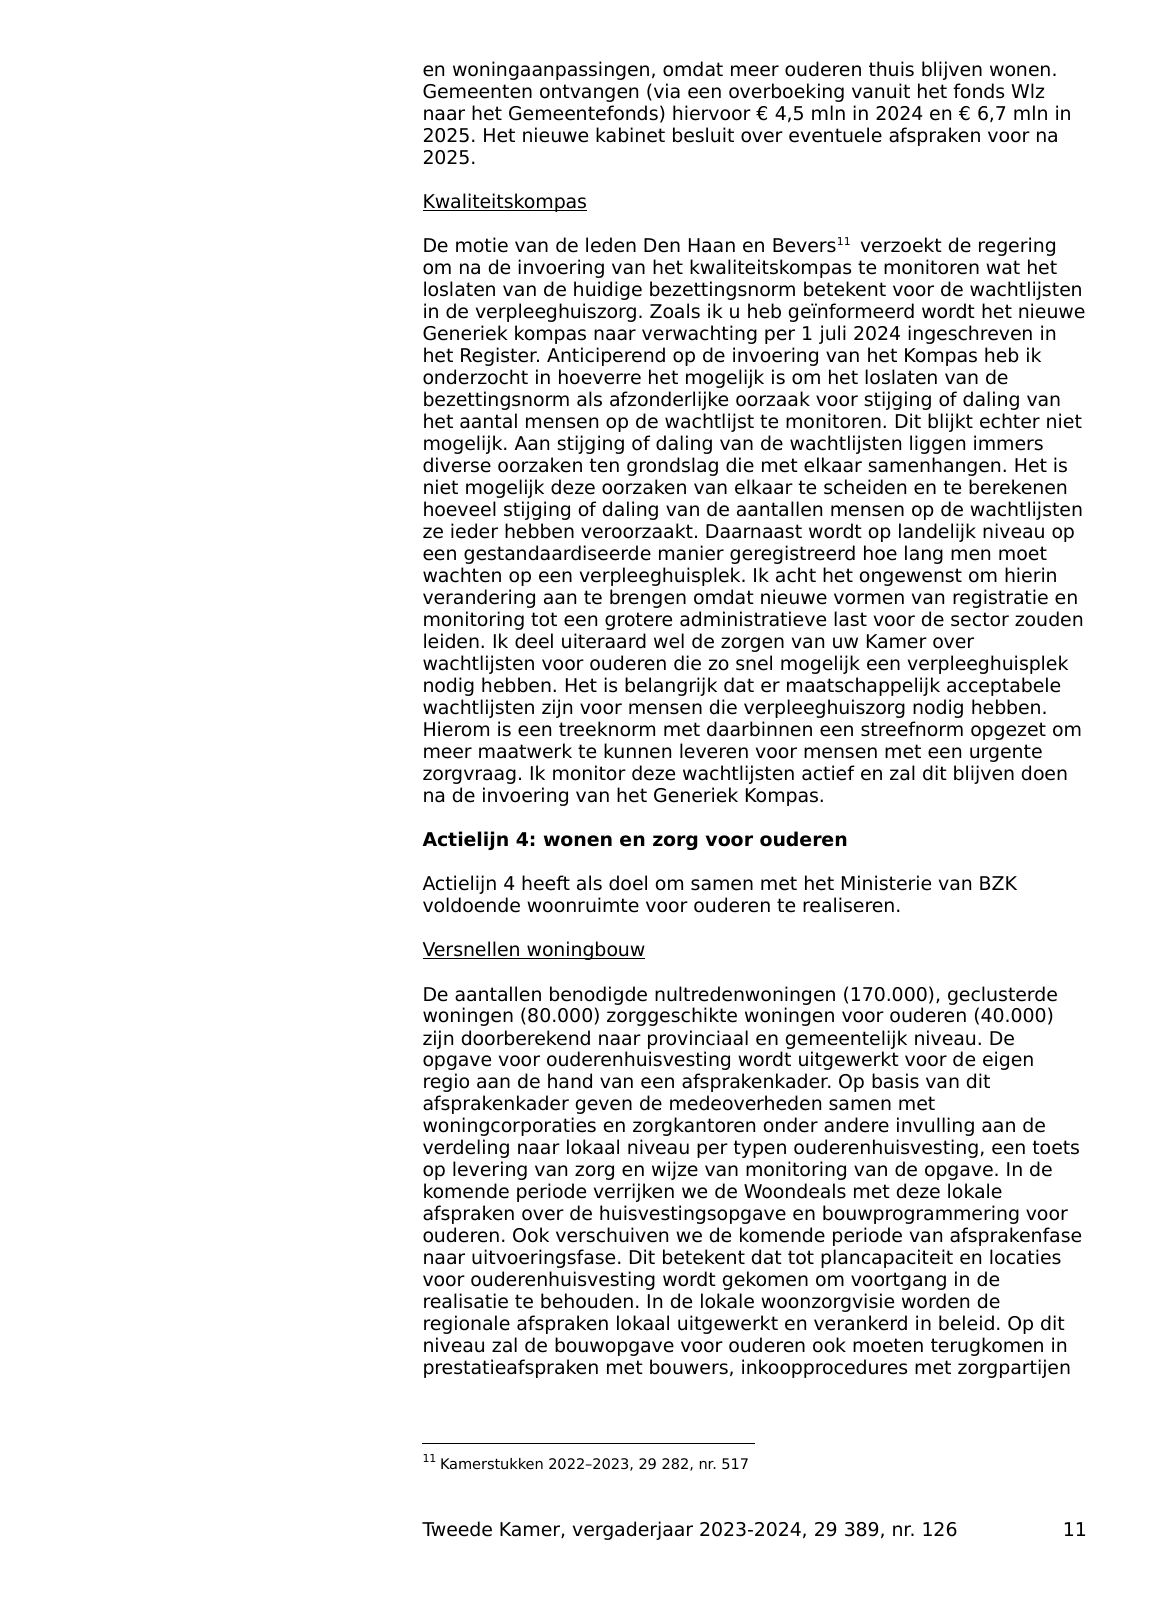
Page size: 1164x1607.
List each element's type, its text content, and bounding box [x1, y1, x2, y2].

text en woningaanpassingen, omdat meer ouderen thuis blijven wonen. Gemeenten ontvangen (via een overboeking vanuit het fonds Wlz naar het Gemeentefonds) hiervoor € 4,5 mln in 2024 en € 6,7 mln in 2025. Het nieuwe kabinet besluit over eventuele afspraken voor na 2025. [422, 59, 1087, 169]
text Kamerstukken 2022–2023, 29 282, nr. 517 [422, 1452, 1087, 1474]
text De motie van de leden Den Haan en Bevers verzoekt de regering om na de invoering van het kwaliteitskompas te monitoren wat het loslaten van de huidige bezettingsnorm betekent voor de wachtlijsten in de verpleeghuiszorg. Zoals ik u heb geïnformeerd wordt het nieuwe Generiek kompas naar verwachting per 1 juli 2024 ingeschreven in het Register. Anticiperend op de invoering van het Kompas heb ik onderzocht in hoeverre het mogelijk is om het loslaten van de bezettingsnorm als afzonderlijke oorzaak voor stijging of daling van het aantal mensen op de wachtlijst te monitoren. Dit blijkt echter niet mogelijk. Aan stijging of daling van de wachtlijsten liggen immers diverse oorzaken ten grondslag die met elkaar samenhangen. Het is niet mogelijk deze oorzaken van elkaar te scheiden en te berekenen hoeveel stijging of daling van de aantallen mensen op de wachtlijsten ze ieder hebben veroorzaakt. Daarnaast wordt op landelijk niveau op een gestandaardiseerde manier geregistreerd hoe lang men moet wachten op een verpleeghuisplek. Ik acht het ongewenst om hierin verandering aan te brengen omdat nieuwe vormen van registratie en monitoring tot een grotere administratieve last voor de sector zouden leiden. Ik deel uiteraard wel de zorgen van uw Kamer over wachtlijsten voor ouderen die zo snel mogelijk een verpleeghuisplek nodig hebben. Het is belangrijk dat er maatschappelijk acceptabele wachtlijsten zijn voor mensen die verpleeghuiszorg nodig hebben. Hierom is een treeknorm met daarbinnen een streefnorm opgezet om meer maatwerk te kunnen leveren voor mensen met een urgente zorgvraag. Ik monitor deze wachtlijsten actief en zal dit blijven doen na de invoering van het Generiek Kompas. [422, 235, 1087, 807]
subtitle Kwaliteitskompas [422, 191, 1087, 213]
subtitle Actielijn 4: wonen en zorg voor ouderen [422, 829, 1087, 851]
text Actielijn 4 heeft als doel om samen met het Ministerie van BZK voldoende woonruimte voor ouderen te realiseren. [422, 873, 1087, 917]
subtitle Versnellen woningbouw [422, 939, 1087, 961]
text De aantallen benodigde nultredenwoningen (170.000), geclusterde woningen (80.000) zorggeschikte woningen voor ouderen (40.000) zijn doorberekend naar provinciaal en gemeentelijk niveau. De opgave voor ouderenhuisvesting wordt uitgewerkt voor de eigen regio aan de hand van een afsprakenkader. Op basis van dit afsprakenkader geven de medeoverheden samen met woningcorporaties en zorgkantoren onder andere invulling aan de verdeling naar lokaal niveau per typen ouderenhuisvesting, een toets op levering van zorg en wijze van monitoring van de opgave. In de komende periode verrijken we de Woondeals met deze lokale afspraken over de huisvestingsopgave en bouwprogrammering voor ouderen. Ook verschuiven we de komende periode van afsprakenfase naar uitvoeringsfase. Dit betekent dat tot plancapaciteit en locaties voor ouderenhuisvesting wordt gekomen om voortgang in de realisatie te behouden. In de lokale woonzorgvisie worden de regionale afspraken lokaal uitgewerkt en verankerd in beleid. Op dit niveau zal de bouwopgave voor ouderen ook moeten terugkomen in prestatieafspraken met bouwers, inkoopprocedures met zorgpartijen [422, 983, 1087, 1379]
